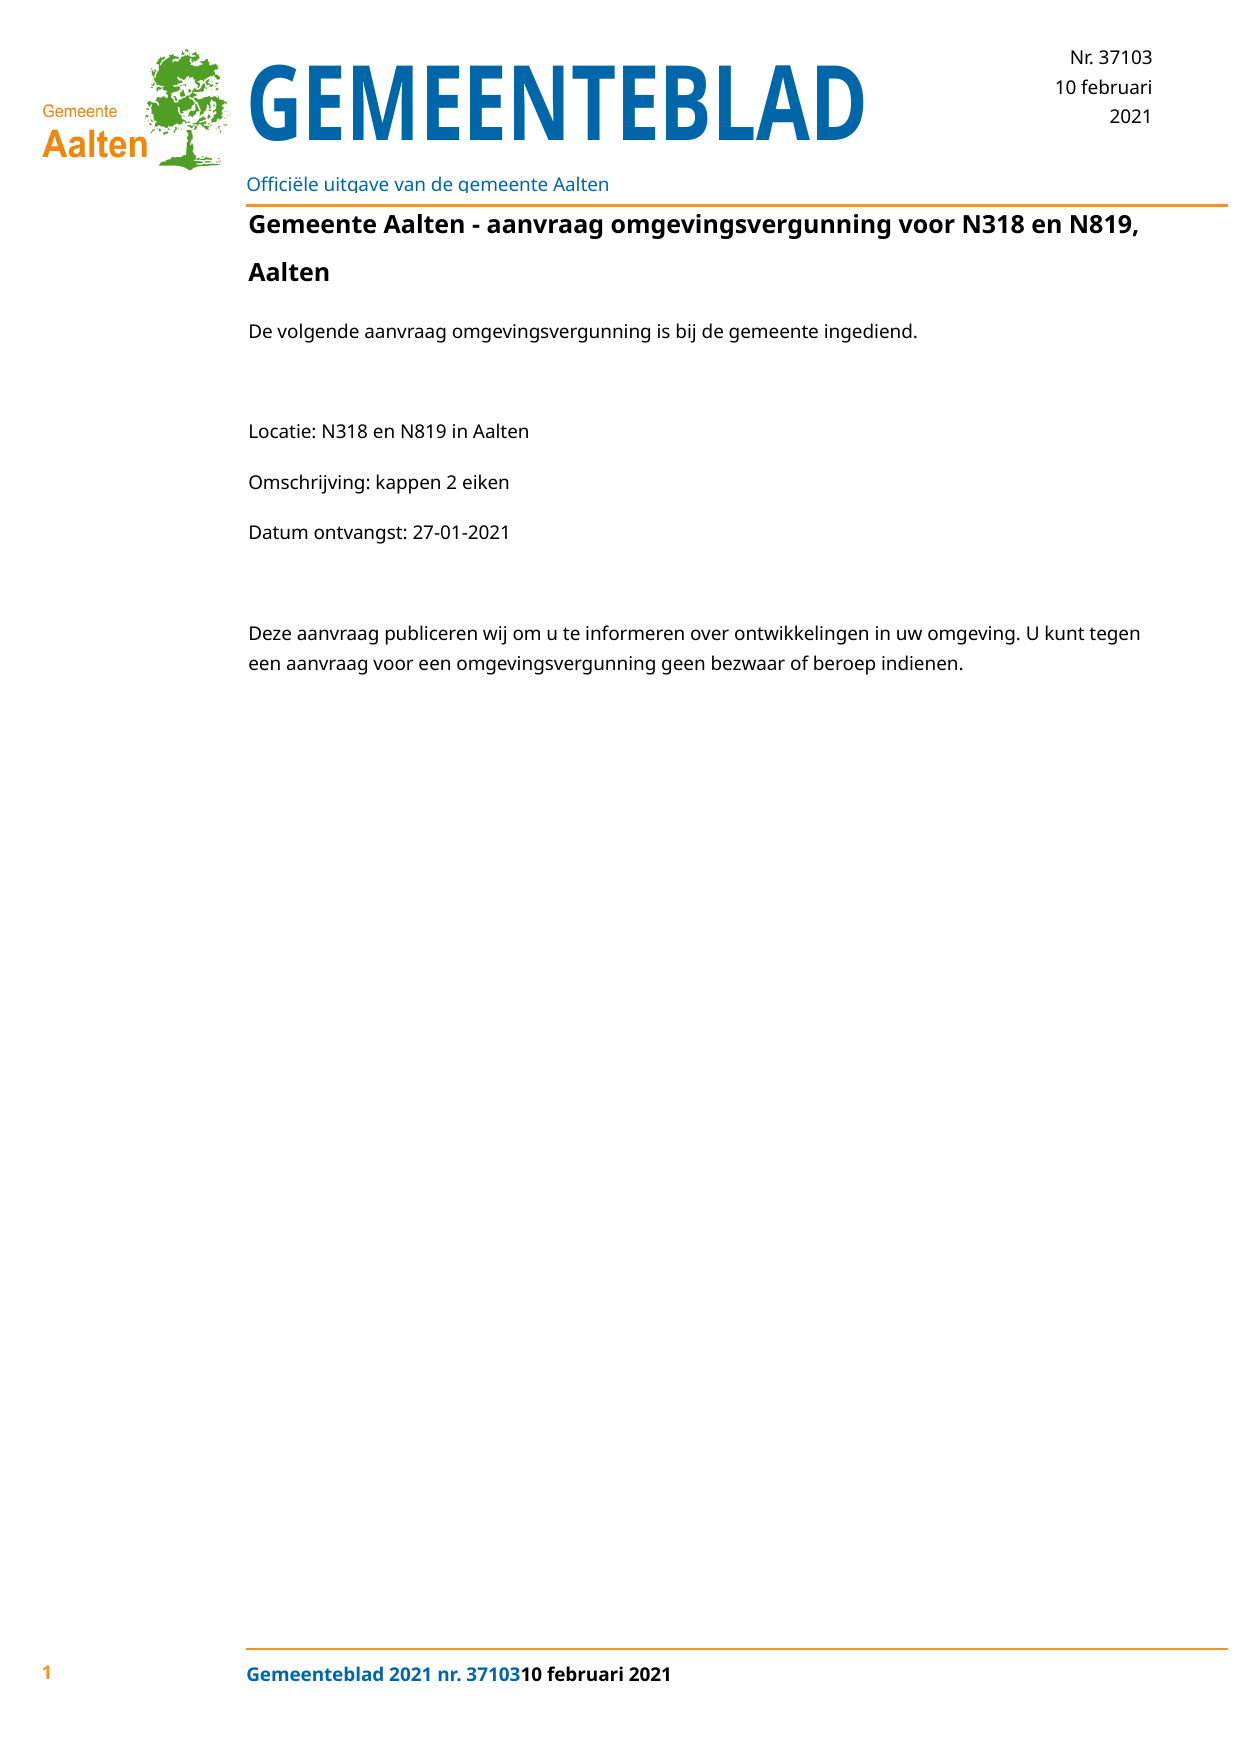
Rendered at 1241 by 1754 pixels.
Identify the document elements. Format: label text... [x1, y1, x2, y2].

text Datum ontvangst: 27-01-2021 [248, 519, 1152, 545]
text Gemeente Aalten - aanvraag omgevingsvergunning voor N318 en N819, Aalten [248, 207, 1152, 288]
text De volgende aanvraag omgevingsvergunning is bij de gemeente ingediend. [248, 318, 1152, 344]
text Deze aanvraag publiceren wij om u te informeren over ontwikkelingen in uw omgeving. U kunt tegen een aanvraag voor een omgevingsvergunning geen bezwaar of beroep indienen. [248, 620, 1152, 676]
text Omschrijving: kappen 2 eiken [248, 469, 1152, 495]
text Locatie: N318 en N819 in Aalten [248, 419, 1152, 444]
picture [41, 47, 231, 172]
